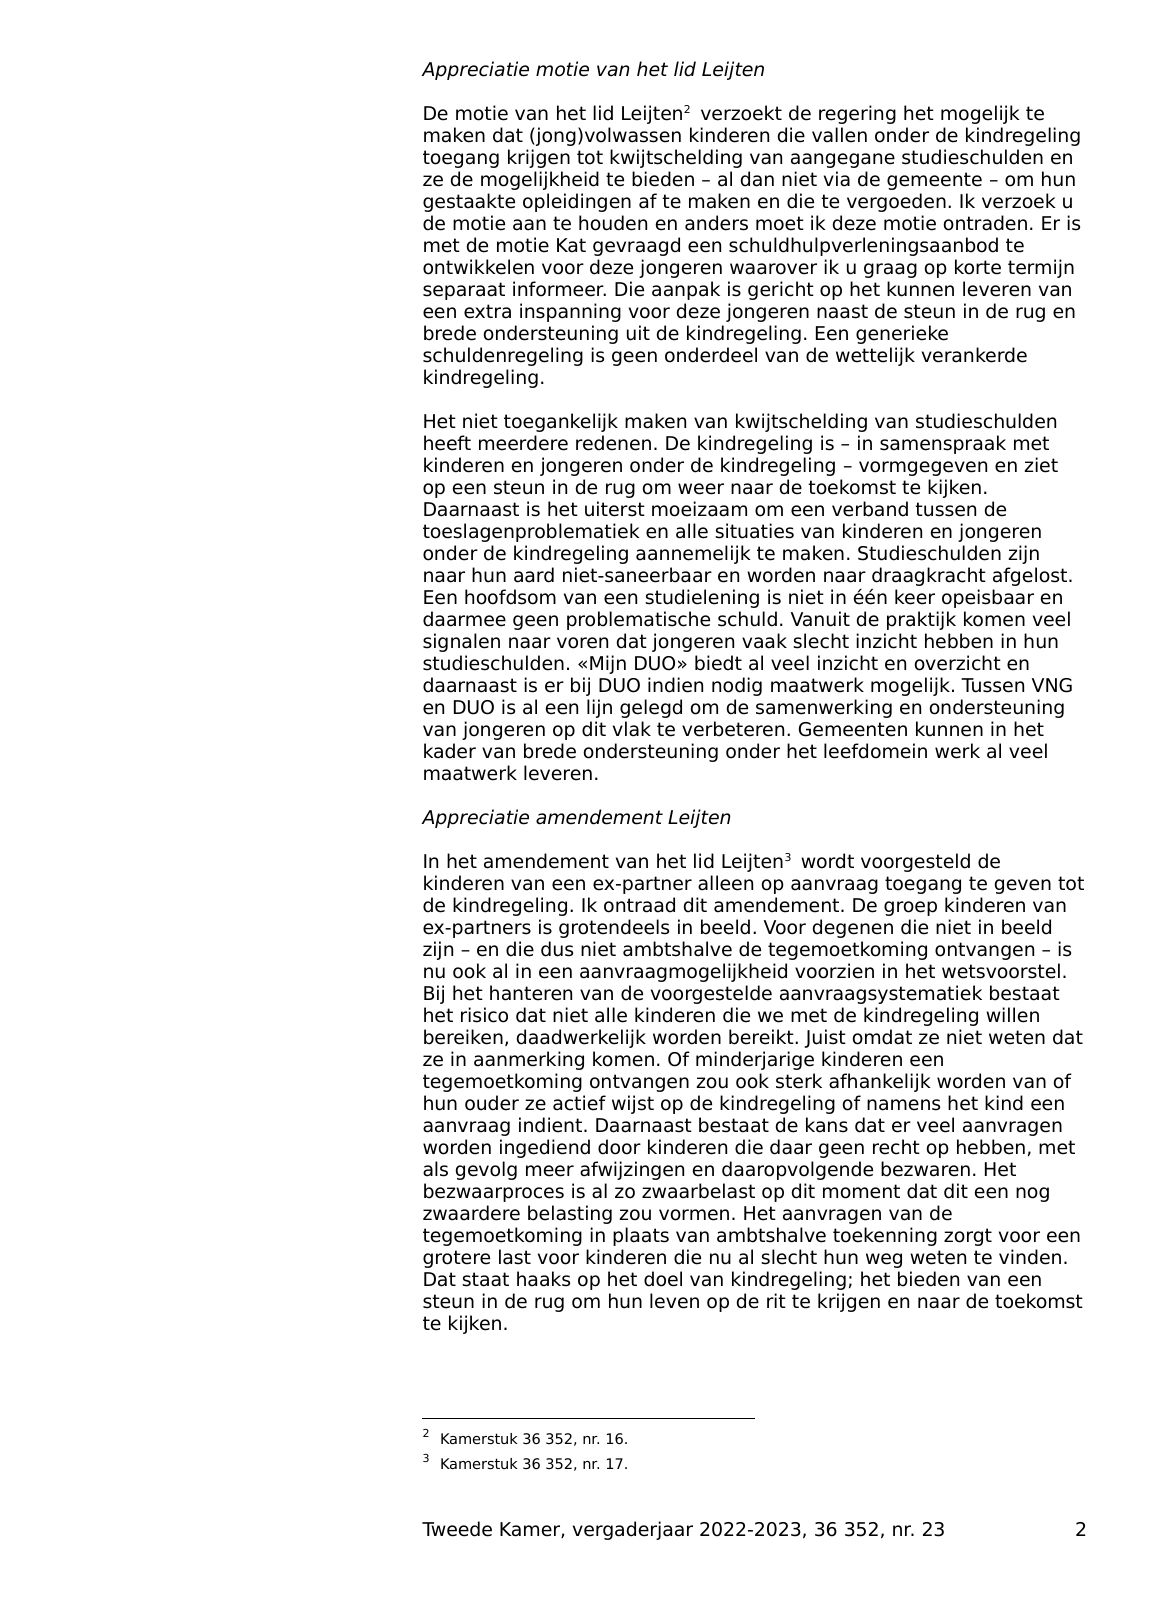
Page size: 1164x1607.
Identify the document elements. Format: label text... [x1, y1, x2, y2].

subtitle Appreciatie amendement Leijten [422, 807, 1087, 829]
text De motie van het lid Leijten verzoekt de regering het mogelijk te maken dat (jong)volwassen kinderen die vallen onder de kindregeling toegang krijgen tot kwijtschelding van aangegane studieschulden en ze de mogelijkheid te bieden – al dan niet via de gemeente – om hun gestaakte opleidingen af te maken en die te vergoeden. Ik verzoek u de motie aan te houden en anders moet ik deze motie ontraden. Er is met de motie Kat gevraagd een schuldhulpverleningsaanbod te ontwikkelen voor deze jongeren waarover ik u graag op korte termijn separaat informeer. Die aanpak is gericht op het kunnen leveren van een extra inspanning voor deze jongeren naast de steun in de rug en brede ondersteuning uit de kindregeling. Een generieke schuldenregeling is geen onderdeel van de wettelijk verankerde kindregeling. [422, 103, 1087, 389]
text Het niet toegankelijk maken van kwijtschelding van studieschulden heeft meerdere redenen. De kindregeling is – in samenspraak met kinderen en jongeren onder de kindregeling – vormgegeven en ziet op een steun in de rug om weer naar de toekomst te kijken. Daarnaast is het uiterst moeizaam om een verband tussen de toeslagenproblematiek en alle situaties van kinderen en jongeren onder de kindregeling aannemelijk te maken. Studieschulden zijn naar hun aard niet-saneerbaar en worden naar draagkracht afgelost. Een hoofdsom van een studielening is niet in één keer opeisbaar en daarmee geen problematische schuld. Vanuit de praktijk komen veel signalen naar voren dat jongeren vaak slecht inzicht hebben in hun studieschulden. «Mijn DUO» biedt al veel inzicht en overzicht en daarnaast is er bij DUO indien nodig maatwerk mogelijk. Tussen VNG en DUO is al een lijn gelegd om de samenwerking en ondersteuning van jongeren op dit vlak te verbeteren. Gemeenten kunnen in het kader van brede ondersteuning onder het leefdomein werk al veel maatwerk leveren. [422, 411, 1087, 785]
subtitle Appreciatie motie van het lid Leijten [422, 59, 1087, 81]
text Kamerstuk 36 352, nr. 16. [422, 1427, 1087, 1449]
text In het amendement van het lid Leijten wordt voorgesteld de kinderen van een ex-partner alleen op aanvraag toegang te geven tot de kindregeling. Ik ontraad dit amendement. De groep kinderen van ex-partners is grotendeels in beeld. Voor degenen die niet in beeld zijn – en die dus niet ambtshalve de tegemoetkoming ontvangen – is nu ook al in een aanvraagmogelijkheid voorzien in het wetsvoorstel. Bij het hanteren van de voorgestelde aanvraagsystematiek bestaat het risico dat niet alle kinderen die we met de kindregeling willen bereiken, daadwerkelijk worden bereikt. Juist omdat ze niet weten dat ze in aanmerking komen. Of minderjarige kinderen een tegemoetkoming ontvangen zou ook sterk afhankelijk worden van of hun ouder ze actief wijst op de kindregeling of namens het kind een aanvraag indient. Daarnaast bestaat de kans dat er veel aanvragen worden ingediend door kinderen die daar geen recht op hebben, met als gevolg meer afwijzingen en daaropvolgende bezwaren. Het bezwaarproces is al zo zwaarbelast op dit moment dat dit een nog zwaardere belasting zou vormen. Het aanvragen van de tegemoetkoming in plaats van ambtshalve toekenning zorgt voor een grotere last voor kinderen die nu al slecht hun weg weten te vinden. Dat staat haaks op het doel van kindregeling; het bieden van een steun in de rug om hun leven op de rit te krijgen en naar de toekomst te kijken. [422, 851, 1087, 1335]
text Kamerstuk 36 352, nr. 17. [422, 1452, 1087, 1474]
